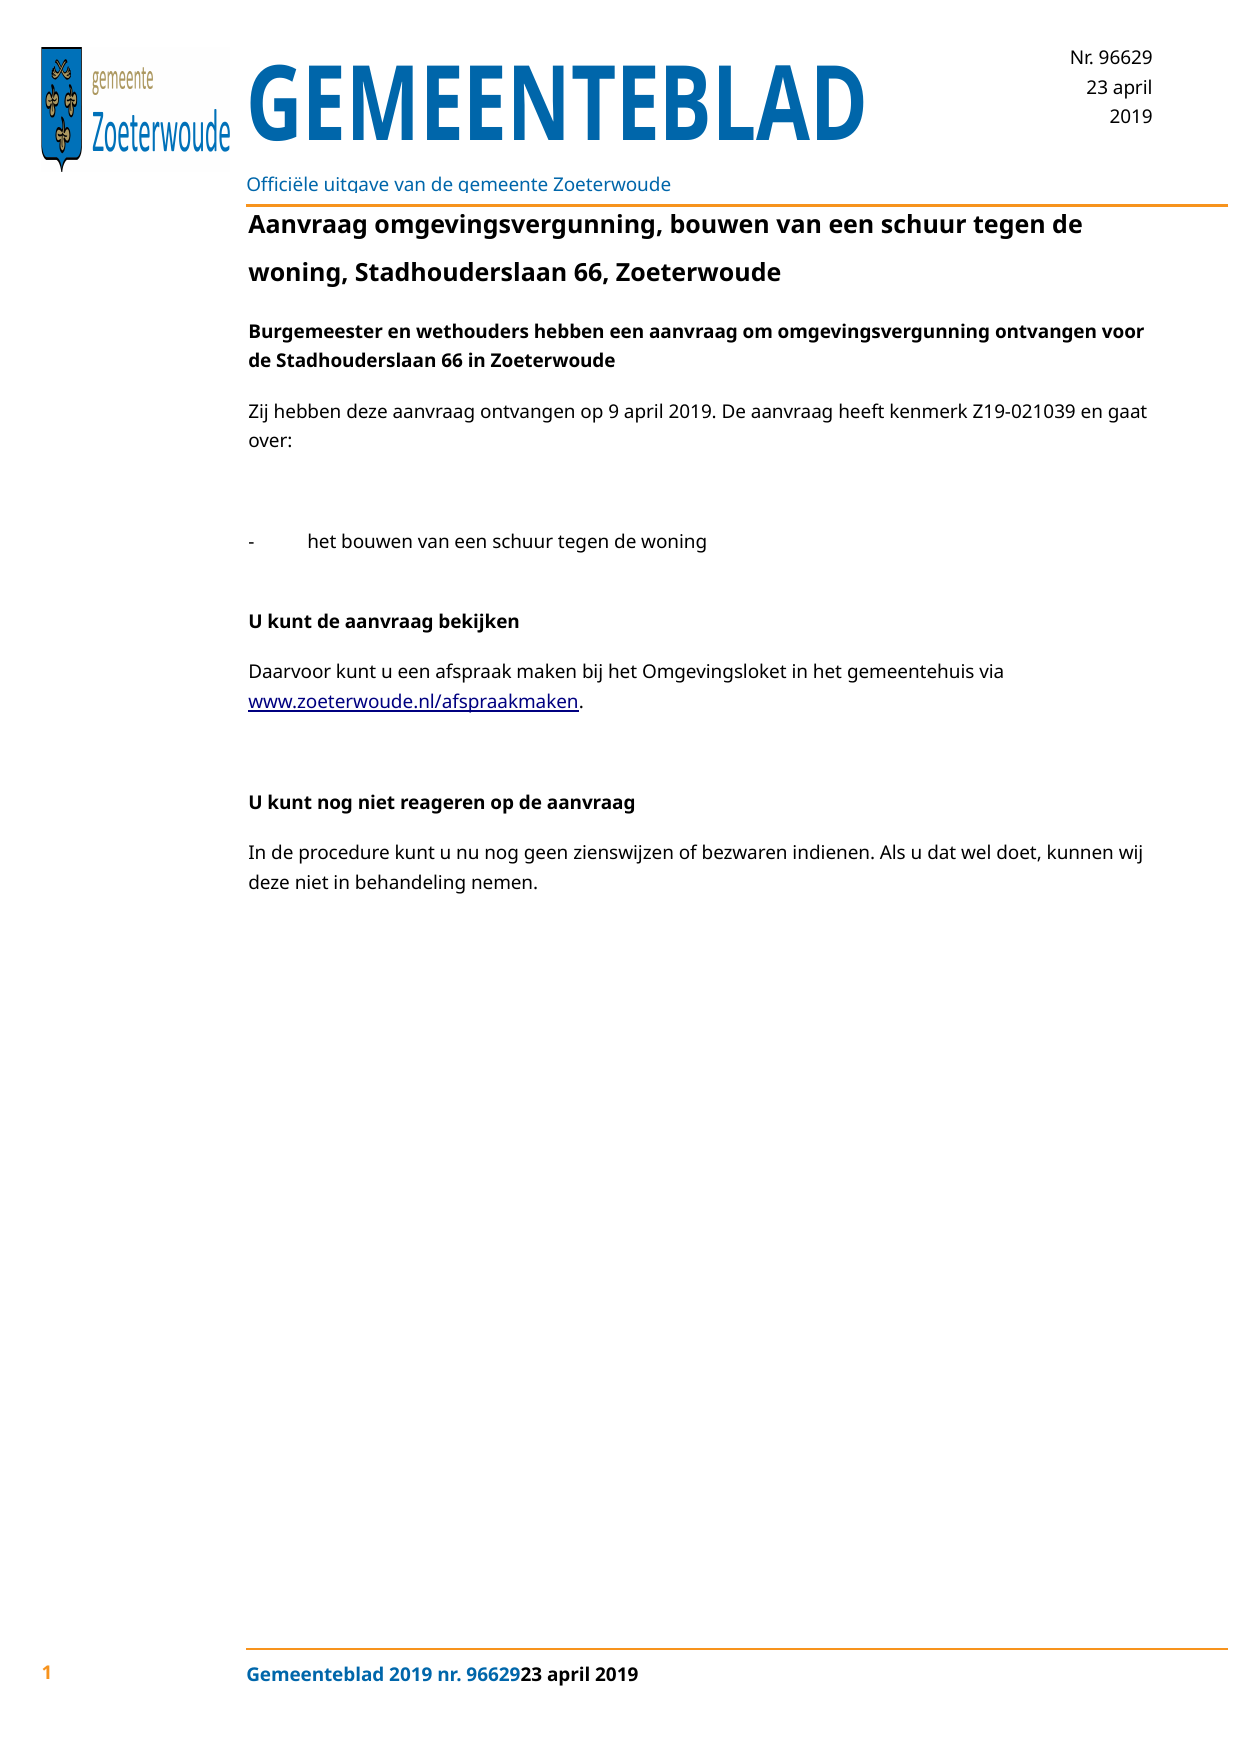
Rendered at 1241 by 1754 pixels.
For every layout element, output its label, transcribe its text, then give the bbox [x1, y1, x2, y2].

text Daarvoor kunt u een afspraak maken bij het Omgevingsloket in het gemeentehuis via www.zoeterwoude.nl/afspraakmaken. [248, 659, 1152, 714]
text Aanvraag omgevingsvergunning, bouwen van een schuur tegen de woning, Stadhouderslaan 66, Zoeterwoude [248, 207, 1152, 288]
text U kunt de aanvraag bekijken [248, 608, 1152, 634]
text Burgemeester en wethouders hebben een aanvraag om omgevingsvergunning ontvangen voor de Stadhouderslaan 66 in Zoeterwoude [248, 318, 1152, 373]
text Zij hebben deze aanvraag ontvangen op 9 april 2019. De aanvraag heeft kenmerk Z19-021039 en gaat over: [248, 398, 1152, 453]
list het bouwen van een schuur tegen de woning [248, 528, 1152, 554]
text In de procedure kunt u nu nog geen zienswijzen of bezwaren indienen. Als u dat wel doet, kunnen wij deze niet in behandeling nemen. [248, 839, 1152, 895]
picture [41, 47, 231, 172]
text U kunt nog niet reageren op de aanvraag [248, 789, 1152, 815]
